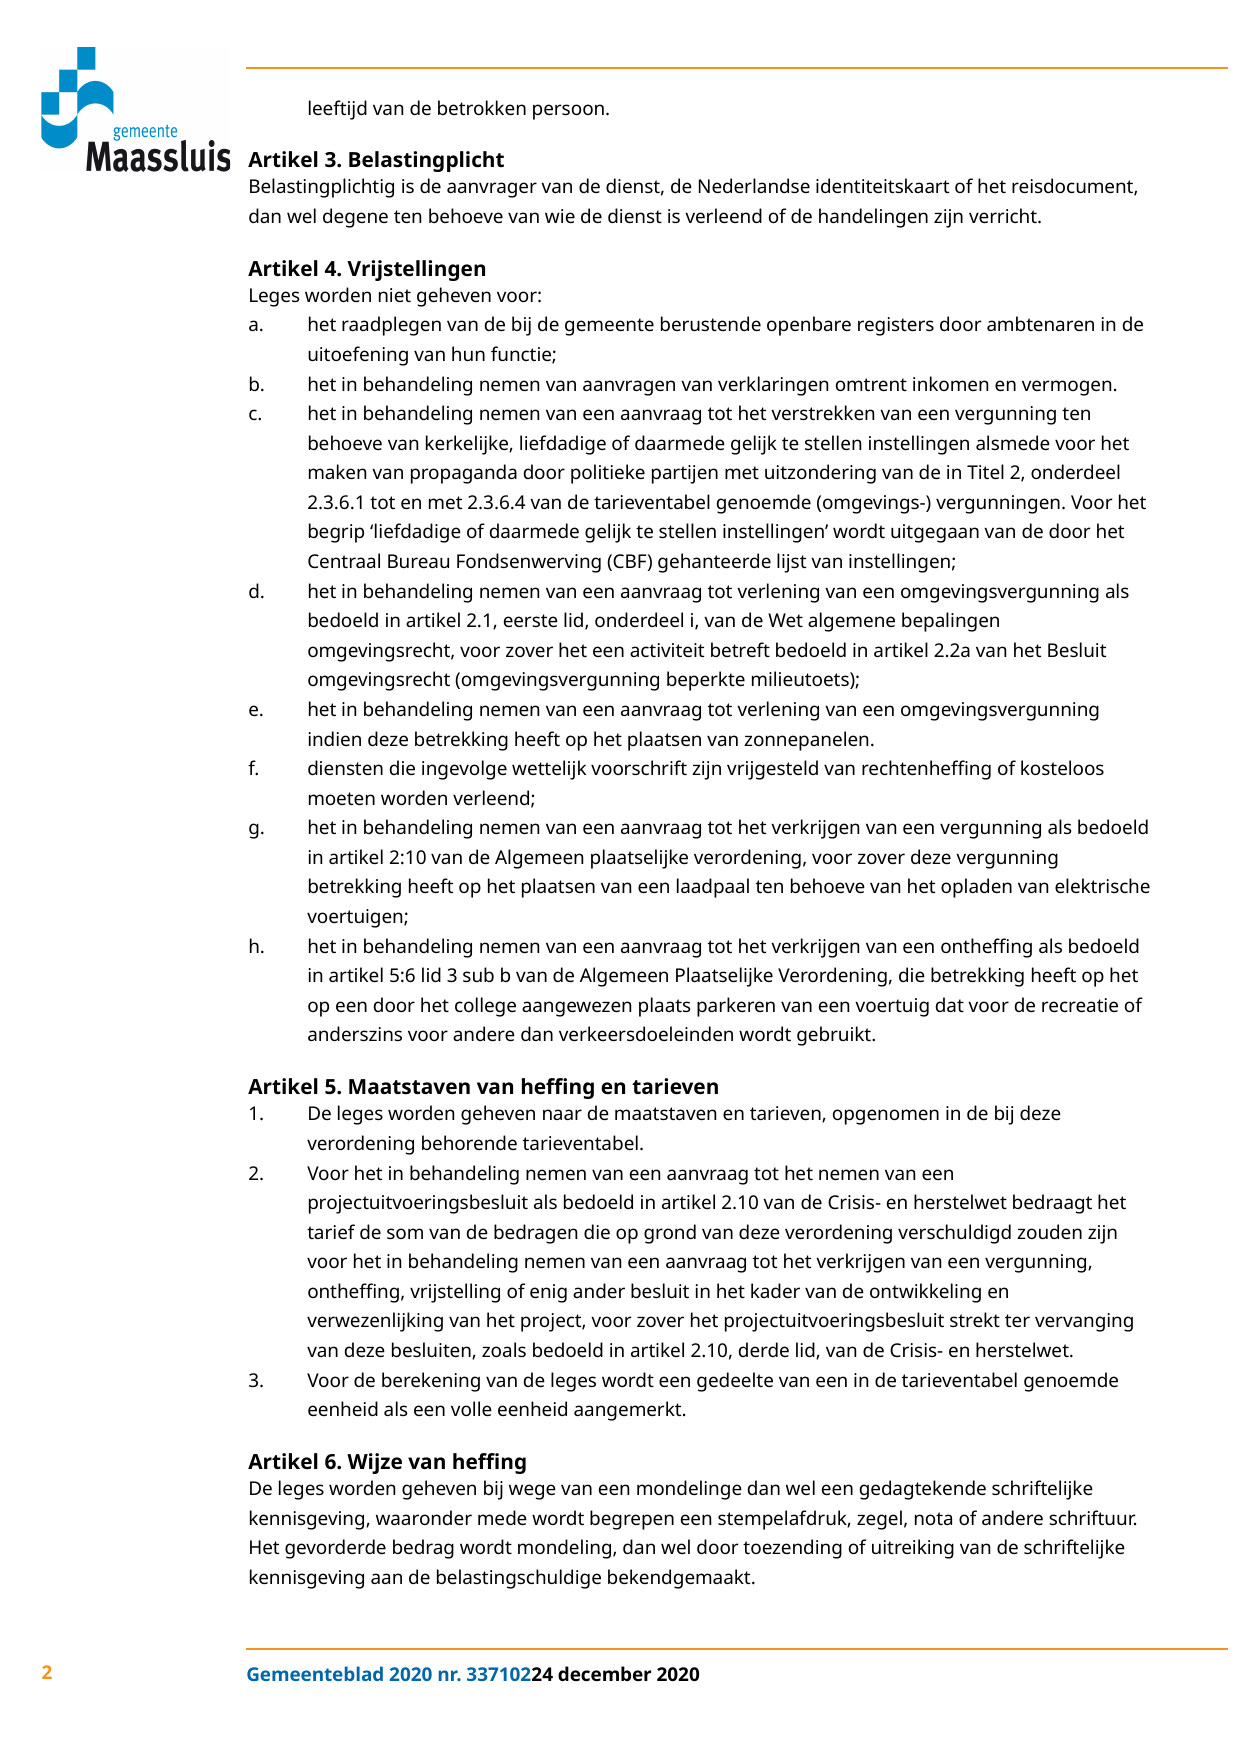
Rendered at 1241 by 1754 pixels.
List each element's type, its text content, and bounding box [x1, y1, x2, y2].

text Artikel 5. Maatstaven van heffing en tarieven [248, 1072, 1152, 1101]
list het in behandeling nemen van een aanvraag tot het verkrijgen van een ontheffing als bedoeld in artikel 5:6 lid 3 sub b van de Algemeen Plaatselijke Verordening, die betrekking heeft op het op een door het college aangewezen plaats parkeren van een voertuig dat voor de recreatie of anderszins voor andere dan verkeersdoeleinden wordt gebruikt. [248, 933, 1152, 1047]
list het in behandeling nemen van een aanvraag tot het verstrekken van een vergunning ten behoeve van kerkelijke, liefdadige of daarmede gelijk te stellen instellingen alsmede voor het maken van propaganda door politieke partijen met uitzondering van de in Titel 2, onderdeel 2.3.6.1 tot en met 2.3.6.4 van de tarieventabel genoemde (omgevings-) vergunningen. Voor het begrip ‘liefdadige of daarmede gelijk te stellen instellingen’ wordt uitgegaan van de door het Centraal Bureau Fondsenwerving (CBF) gehanteerde lijst van instellingen; [248, 400, 1152, 574]
list diensten die ingevolge wettelijk voorschrift zijn vrijgesteld van rechtenheffing of kosteloos moeten worden verleend; [248, 755, 1152, 811]
picture [41, 47, 231, 172]
list het in behandeling nemen van een aanvraag tot het verkrijgen van een vergunning als bedoeld in artikel 2:10 van de Algemeen plaatselijke verordening, voor zover deze vergunning betrekking heeft op het plaatsen van een laadpaal ten behoeve van het opladen van elektrische voertuigen; [248, 814, 1152, 929]
list het in behandeling nemen van aanvragen van verklaringen omtrent inkomen en vermogen. [248, 371, 1152, 397]
list het in behandeling nemen van een aanvraag tot verlening van een omgevingsvergunning indien deze betrekking heeft op het plaatsen van zonnepanelen. [248, 696, 1152, 752]
list Voor het in behandeling nemen van een aanvraag tot het nemen van een projectuitvoeringsbesluit als bedoeld in artikel 2.10 van de Crisis- en herstelwet bedraagt het tarief de som van de bedragen die op grond van deze verordening verschuldigd zouden zijn voor het in behandeling nemen van een aanvraag tot het verkrijgen van een vergunning, ontheffing, vrijstelling of enig ander besluit in het kader van de ontwikkeling en verwezenlijking van het project, voor zover het projectuitvoeringsbesluit strekt ter vervanging van deze besluiten, zoals bedoeld in artikel 2.10, derde lid, van de Crisis- en herstelwet. [248, 1160, 1152, 1363]
picture [41, 47, 77, 92]
text Artikel 6. Wijze van heffing [248, 1447, 1152, 1475]
list De leges worden geheven naar de maatstaven en tarieven, opgenomen in de bij deze verordening behorende tarieventabel. [248, 1101, 1152, 1156]
list het in behandeling nemen van een aanvraag tot verlening van een omgevingsvergunning als bedoeld in artikel 2.1, eerste lid, onderdeel i, van de Wet algemene bepalingen omgevingsrecht, voor zover het een activiteit betreft bedoeld in artikel 2.2a van het Besluit omgevingsrecht (omgevingsvergunning beperkte milieutoets); [248, 578, 1152, 692]
list het raadplegen van de bij de gemeente berustende openbare registers door ambtenaren in de uitoefening van hun functie; [248, 312, 1152, 367]
text Artikel 3. Belastingplicht [248, 145, 1152, 174]
list leeftijd van de betrokken persoon. [248, 95, 1152, 121]
text Artikel 4. Vrijstellingen [248, 254, 1152, 282]
text Belastingplichtig is de aanvrager van de dienst, de Nederlandse identiteitskaart of het reisdocument, dan wel degene ten behoeve van wie de dienst is verleend of de handelingen zijn verricht. [248, 174, 1152, 229]
text Leges worden niet geheven voor: [248, 282, 1152, 308]
list Voor de berekening van de leges wordt een gedeelte van een in de tarieventabel genoemde eenheid als een volle eenheid aangemerkt. [248, 1367, 1152, 1422]
text De leges worden geheven bij wege van een mondelinge dan wel een gedagtekende schriftelijke kennisgeving, waaronder mede wordt begrepen een stempelafdruk, zegel, nota of andere schriftuur. Het gevorderde bedrag wordt mondeling, dan wel door toezending of uitreiking van de schriftelijke kennisgeving aan de belastingschuldige bekendgemaakt. [248, 1475, 1152, 1590]
